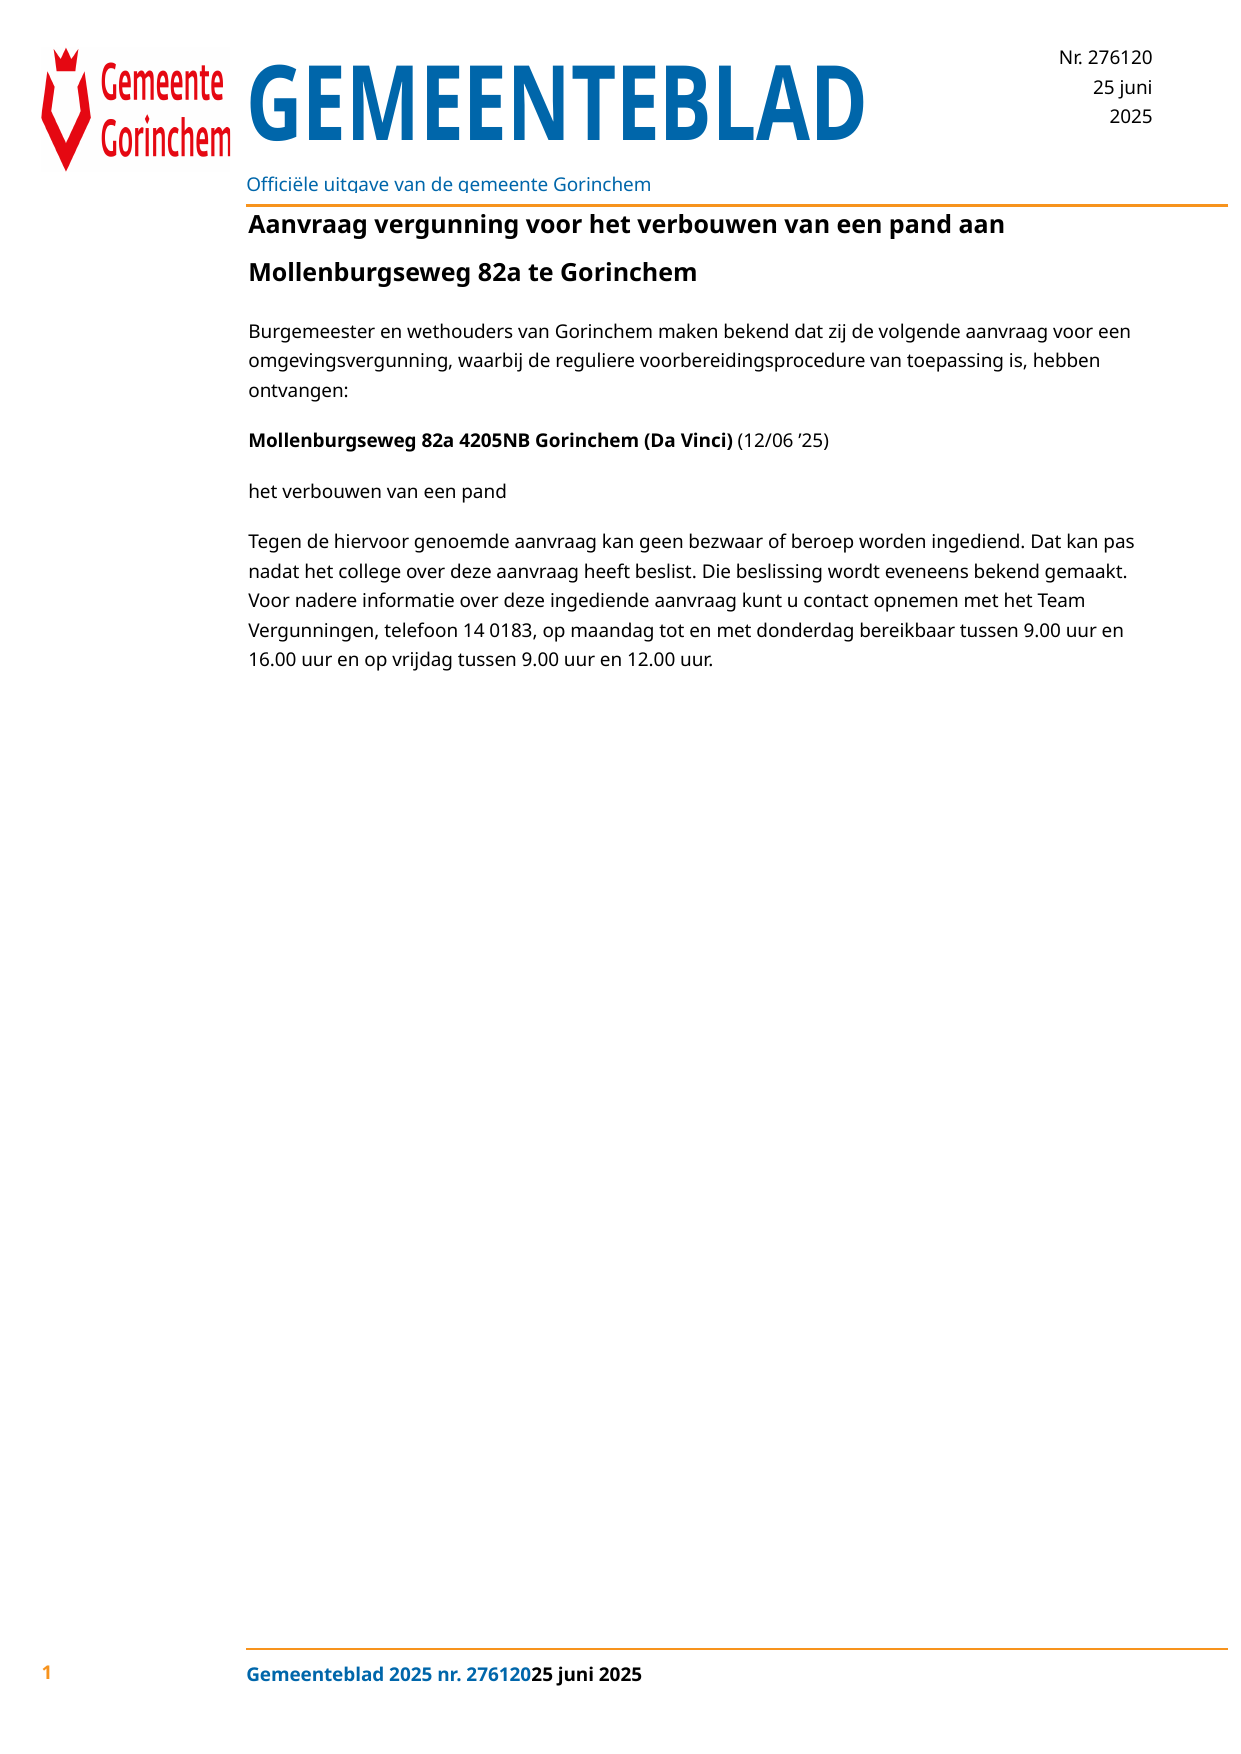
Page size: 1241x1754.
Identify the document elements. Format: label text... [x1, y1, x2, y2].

text Tegen de hiervoor genoemde aanvraag kan geen bezwaar of beroep worden ingediend. Dat kan pas nadat het college over deze aanvraag heeft beslist. Die beslissing wordt eveneens bekend gemaakt. Voor nadere informatie over deze ingediende aanvraag kunt u contact opnemen met het Team Vergunningen, telefoon 14 0183, op maandag tot en met donderdag bereikbaar tussen 9.00 uur en 16.00 uur en op vrijdag tussen 9.00 uur en 12.00 uur. [248, 528, 1152, 672]
text Mollenburgseweg 82a 4205NB Gorinchem (Da Vinci) (12/06 ’25) [248, 427, 1152, 453]
picture [41, 47, 231, 172]
text Aanvraag vergunning voor het verbouwen van een pand aan Mollenburgseweg 82a te Gorinchem [248, 207, 1152, 288]
text Burgemeester en wethouders van Gorinchem maken bekend dat zij de volgende aanvraag voor een omgevingsvergunning, waarbij de reguliere voorbereidingsprocedure van toepassing is, hebben ontvangen: [248, 318, 1152, 403]
text het verbouwen van een pand [248, 478, 1152, 504]
